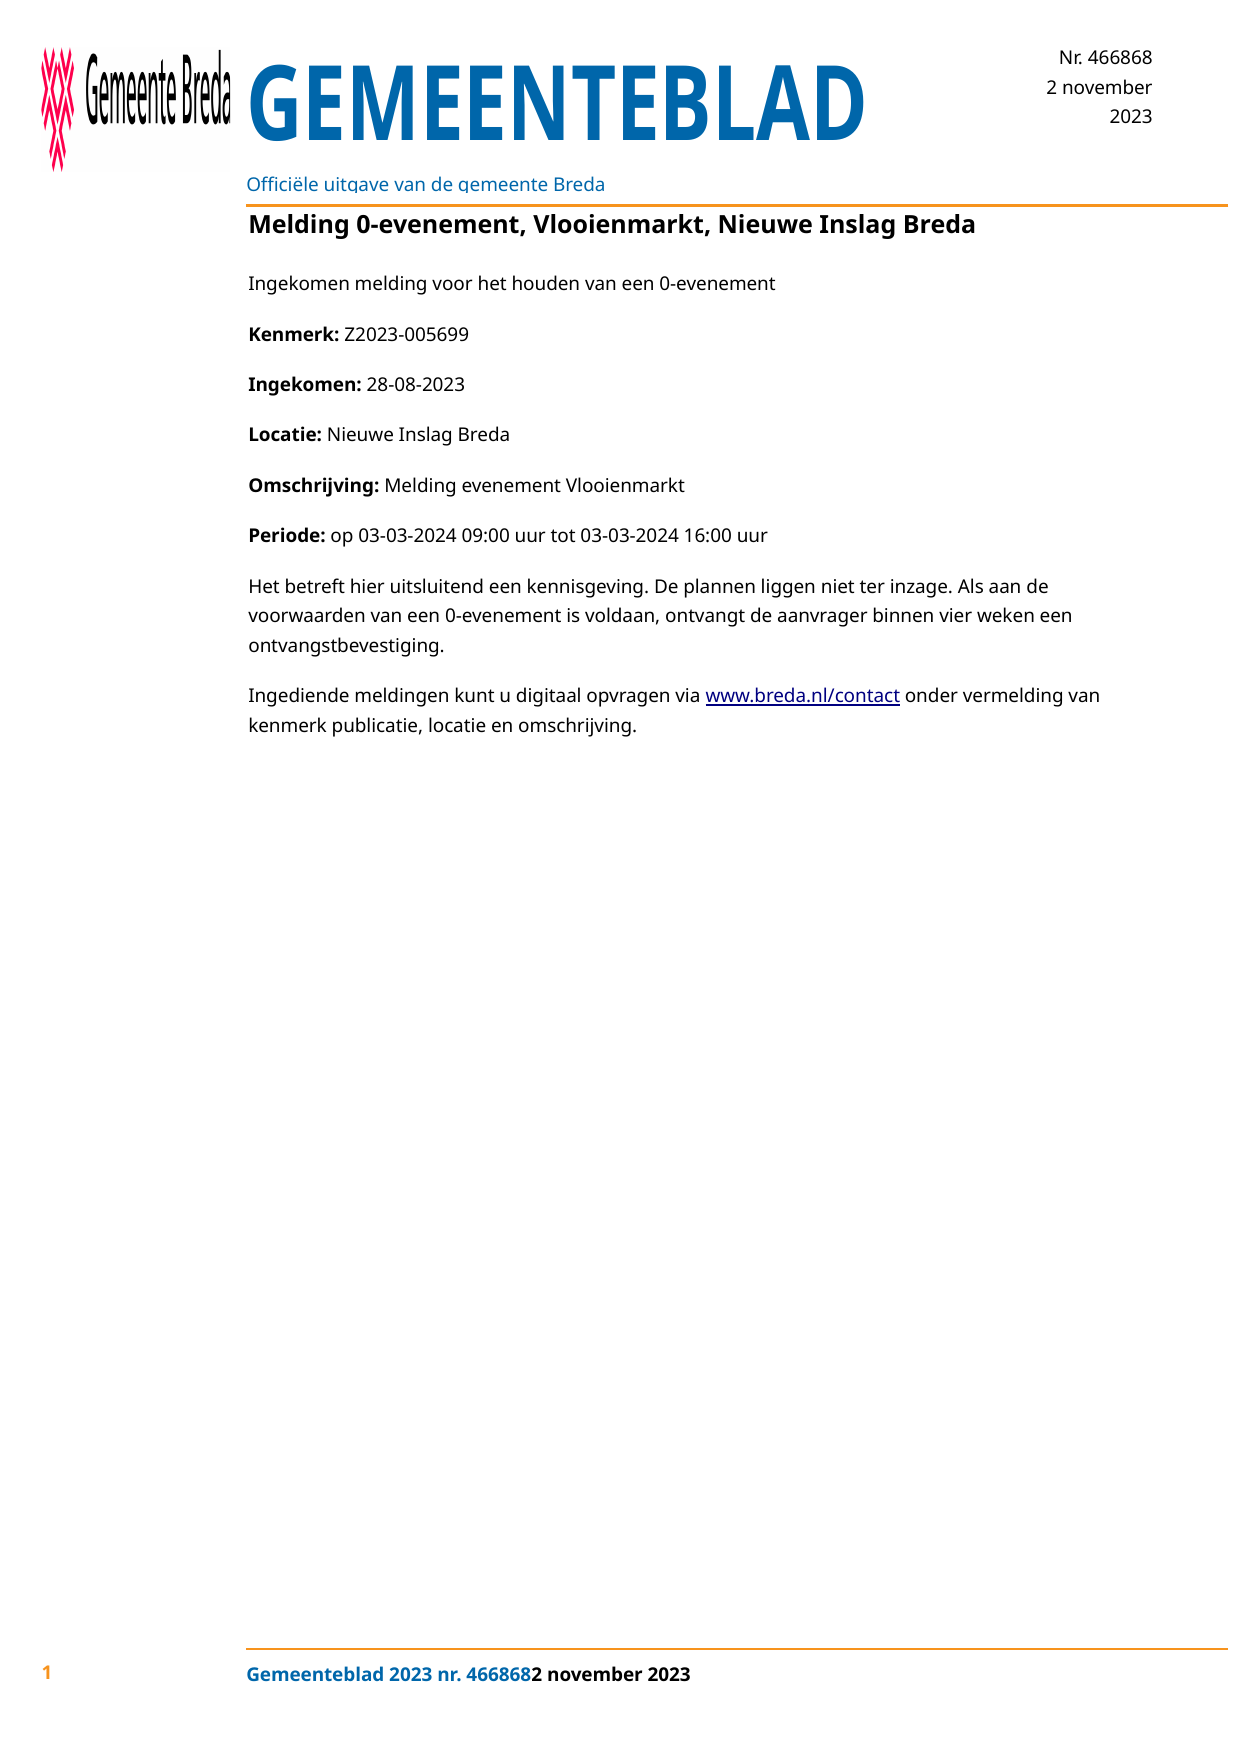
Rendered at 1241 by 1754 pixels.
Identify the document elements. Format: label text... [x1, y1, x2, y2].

text Kenmerk: Z2023-005699 [248, 321, 1152, 346]
text Melding 0-evenement, Vlooienmarkt, Nieuwe Inslag Breda [248, 207, 1152, 241]
text Ingekomen: 28-08-2023 [248, 371, 1152, 397]
text Ingediende meldingen kunt u digitaal opvragen via www.breda.nl/contact onder vermelding van kenmerk publicatie, locatie en omschrijving. [248, 682, 1152, 738]
text Periode: op 03-03-2024 09:00 uur tot 03-03-2024 16:00 uur [248, 522, 1152, 548]
text Locatie: Nieuwe Inslag Breda [248, 422, 1152, 447]
text Omschrijving: Melding evenement Vlooienmarkt [248, 472, 1152, 498]
picture [41, 47, 231, 172]
text Het betreft hier uitsluitend een kennisgeving. De plannen liggen niet ter inzage. Als aan de voorwaarden van een 0-evenement is voldaan, ontvangt de aanvrager binnen vier weken een ontvangstbevestiging. [248, 573, 1152, 658]
text Ingekomen melding voor het houden van een 0-evenement [248, 270, 1152, 296]
